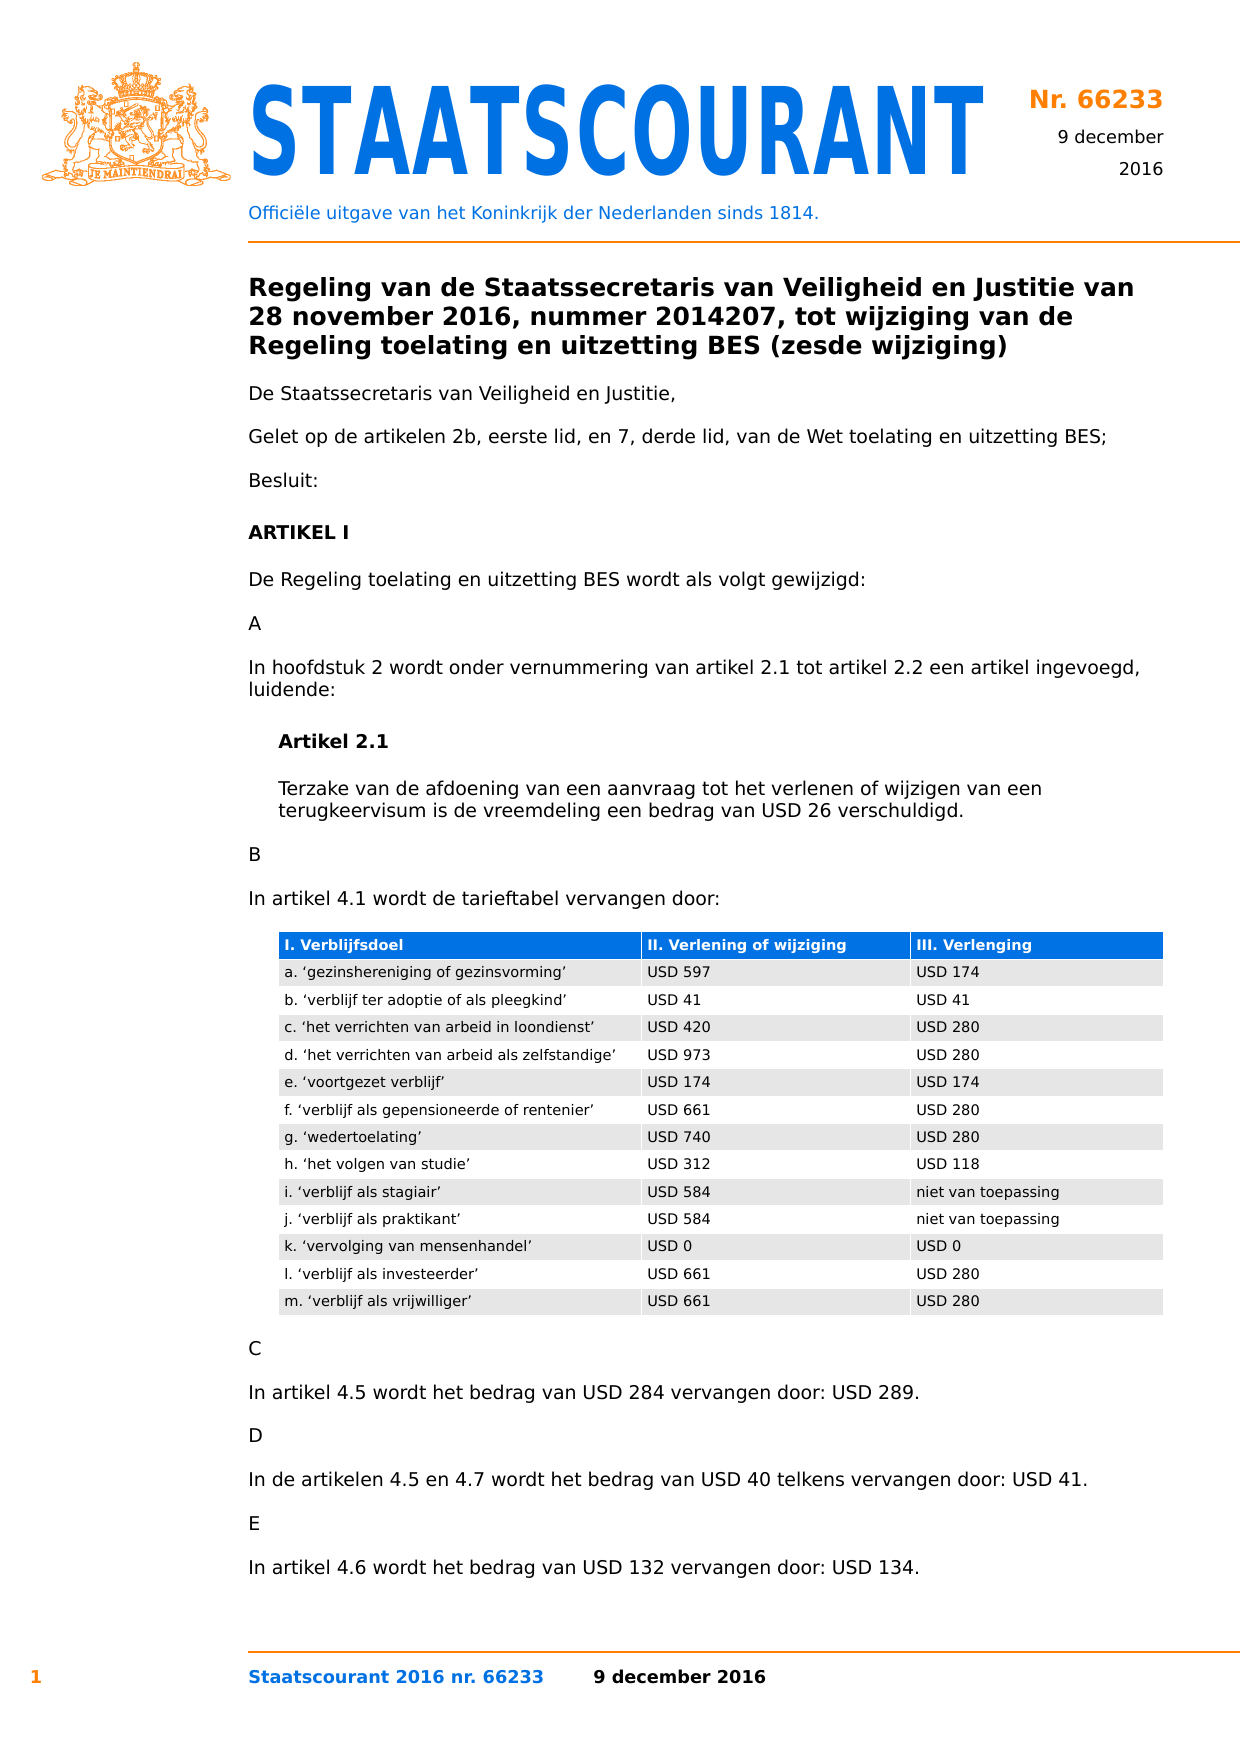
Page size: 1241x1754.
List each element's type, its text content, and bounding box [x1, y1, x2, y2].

text Terzake van de afdoening van een aanvraag tot het verlenen of wijzigen van een terugkeervisum is de vreemdeling een bedrag van USD 26 verschuldigd. [278, 778, 1163, 822]
table_cell USD 312 [642, 1151, 910, 1178]
table_cell USD 280 [911, 1261, 1163, 1287]
table_cell USD 174 [911, 1069, 1163, 1096]
table_cell USD 41 [642, 987, 910, 1013]
table_cell j. ‘verblijf als praktikant’ [279, 1206, 641, 1233]
text De Staatssecretaris van Veiligheid en Justitie, [248, 382, 1163, 404]
text Gelet op de artikelen 2b, eerste lid, en 7, derde lid, van de Wet toelating en uitzetting BES; [248, 426, 1163, 448]
table_cell USD 174 [642, 1069, 910, 1096]
table_cell USD 584 [642, 1206, 910, 1233]
table_cell niet van toepassing [911, 1179, 1163, 1205]
table_cell USD 973 [642, 1042, 910, 1068]
table_cell USD 280 [911, 1015, 1163, 1041]
table_cell c. ‘het verrichten van arbeid in loondienst’ [279, 1015, 641, 1041]
table_cell USD 280 [911, 1289, 1163, 1315]
table_cell USD 661 [642, 1261, 910, 1287]
table_header I. Verblijfsdoel [279, 932, 641, 959]
table_cell g. ‘wedertoelating’ [279, 1124, 641, 1150]
table_header [25, 62, 248, 241]
text In de artikelen 4.5 en 4.7 wordt het bedrag van USD 40 telkens vervangen door: USD 41. [248, 1469, 1163, 1491]
table_cell a. ‘gezinshereniging of gezinsvorming’ [279, 960, 641, 986]
table_cell USD 280 [911, 1124, 1163, 1150]
text In artikel 4.1 wordt de tarieftabel vervangen door: [248, 887, 1163, 909]
text In hoofdstuk 2 wordt onder vernummering van artikel 2.1 tot artikel 2.2 een artikel ingevoegd, luidende: [248, 657, 1163, 701]
table_cell USD 280 [911, 1097, 1163, 1123]
table_cell USD 174 [911, 960, 1163, 986]
picture [41, 62, 231, 186]
table_cell USD 280 [911, 1042, 1163, 1068]
table_cell h. ‘het volgen van studie’ [279, 1151, 641, 1178]
table_header III. Verlenging [911, 932, 1163, 959]
table_cell 2016 [998, 153, 1240, 203]
table_cell niet van toepassing [911, 1206, 1163, 1233]
text A [248, 613, 1163, 635]
table_cell USD 597 [642, 960, 910, 986]
table_cell l. ‘verblijf als investeerder’ [279, 1261, 641, 1287]
text B [248, 843, 1163, 866]
table_header II. Verlening of wijziging [642, 932, 910, 959]
table_cell USD 0 [642, 1234, 910, 1260]
table_cell USD 41 [911, 987, 1163, 1013]
table_cell USD 420 [642, 1015, 910, 1041]
table_cell USD 661 [642, 1097, 910, 1123]
table_cell USD 118 [911, 1151, 1163, 1178]
table_cell i. ‘verblijf als stagiair’ [279, 1179, 641, 1205]
table_cell e. ‘voortgezet verblijf’ [279, 1069, 641, 1096]
text E [248, 1513, 1163, 1535]
table_cell k. ‘vervolging van mensenhandel’ [279, 1234, 641, 1260]
table_cell USD 584 [642, 1179, 910, 1205]
table_cell f. ‘verblijf als gepensioneerde of rentenier’ [279, 1097, 641, 1123]
subtitle ARTIKEL I [248, 522, 1163, 544]
subtitle Regeling van de Staatssecretaris van Veiligheid en Justitie van 28 november 2016, nummer 2014207, tot wijziging van de Regeling toelating en uitzetting BES (zesde wijziging) [248, 273, 1163, 361]
table_cell USD 661 [642, 1289, 910, 1315]
text Besluit: [248, 470, 1163, 492]
table_cell b. ‘verblijf ter adoptie of als pleegkind’ [279, 987, 641, 1013]
text D [248, 1425, 1163, 1447]
text De Regeling toelating en uitzetting BES wordt als volgt gewijzigd: [248, 569, 1163, 591]
text In artikel 4.5 wordt het bedrag van USD 284 vervangen door: USD 289. [248, 1382, 1163, 1403]
table_cell m. ‘verblijf als vrijwilliger’ [279, 1289, 641, 1315]
table_cell USD 740 [642, 1124, 910, 1150]
text In artikel 4.6 wordt het bedrag van USD 132 vervangen door: USD 134. [248, 1557, 1163, 1579]
text C [248, 1338, 1163, 1360]
table_cell 9 december [998, 121, 1240, 153]
table_header Nr. 66233 [998, 62, 1240, 121]
table_cell USD 0 [911, 1234, 1163, 1260]
table_cell Officiële uitgave van het Koninkrijk der Nederlanden sinds 1814. [248, 203, 1240, 241]
table_header STAATSCOURANT [248, 62, 998, 203]
subtitle Artikel 2.1 [278, 731, 1163, 753]
table_cell d. ‘het verrichten van arbeid als zelfstandige’ [279, 1042, 641, 1068]
